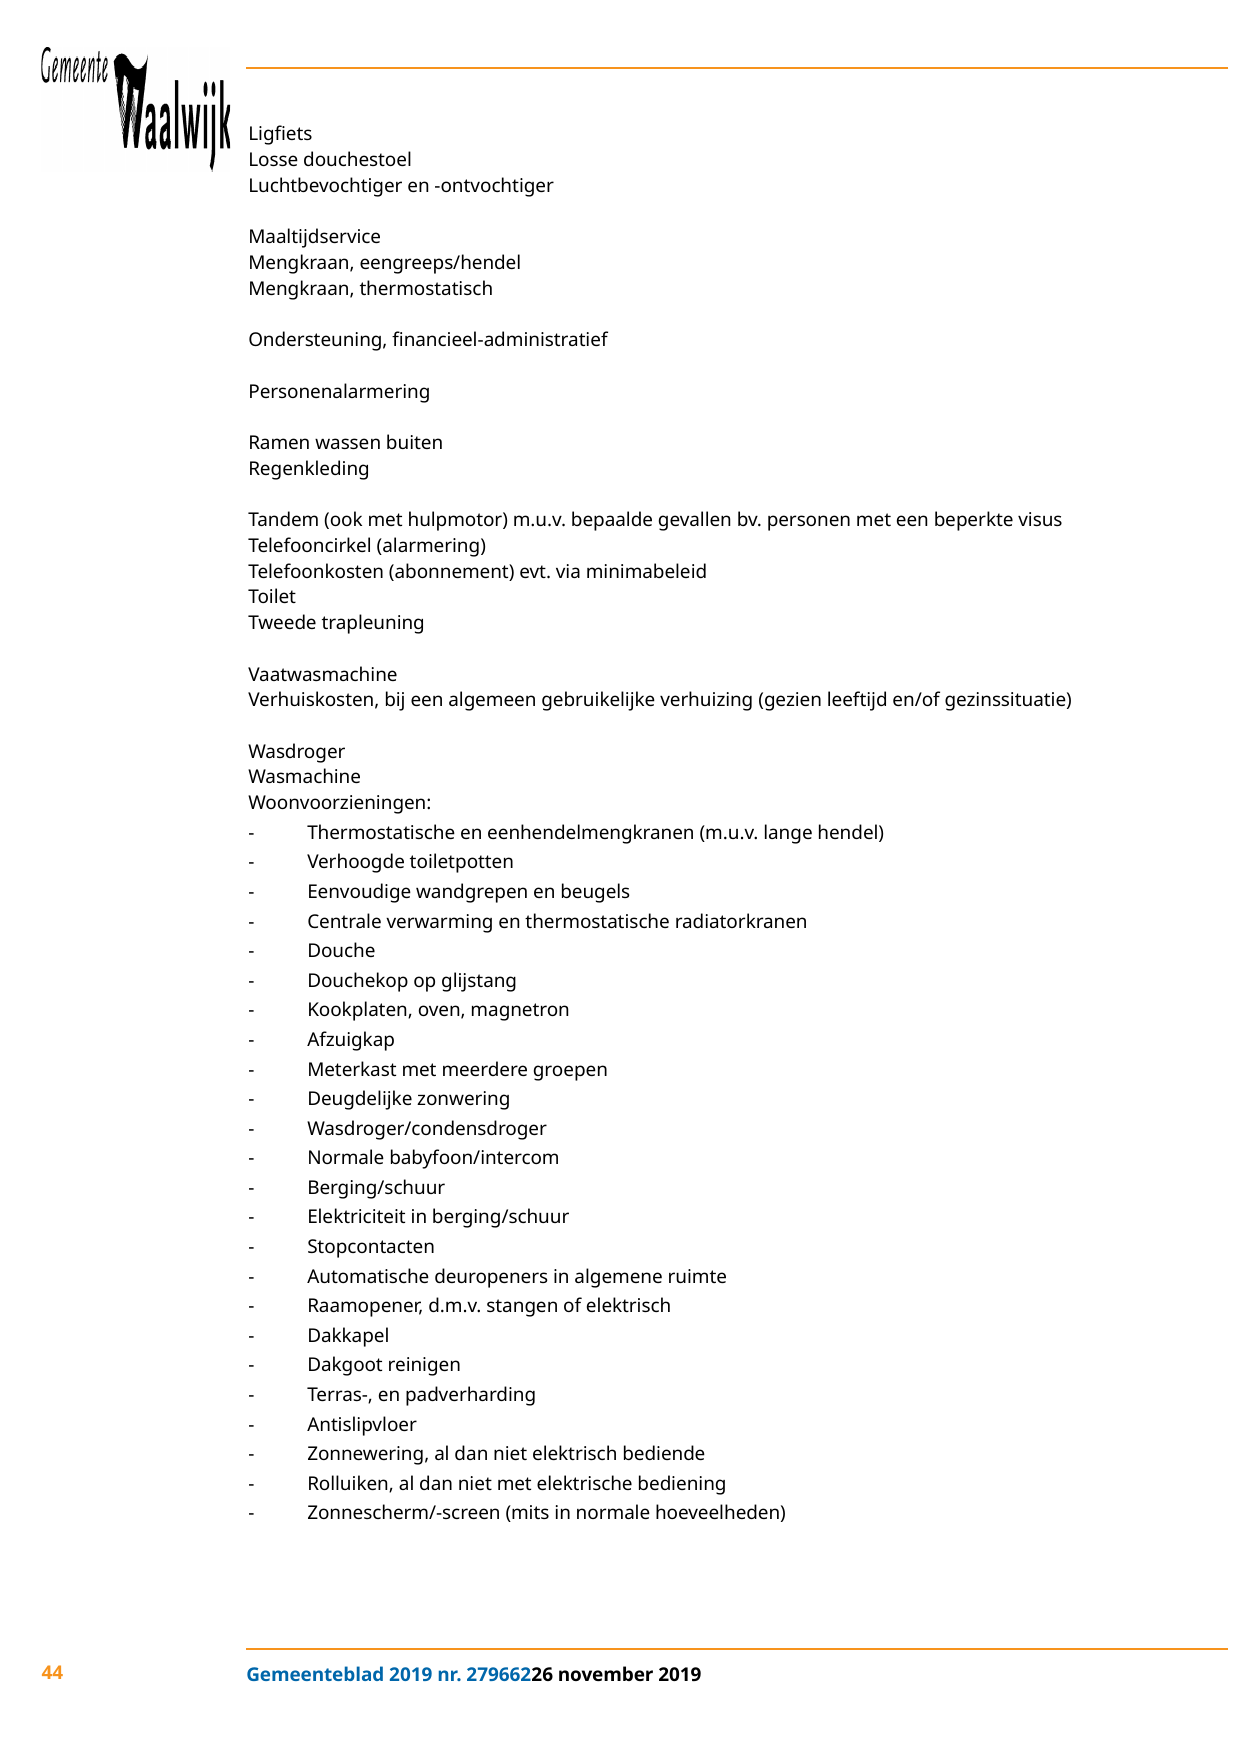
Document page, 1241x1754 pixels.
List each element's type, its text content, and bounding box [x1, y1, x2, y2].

table_cell Toilet [248, 584, 1152, 609]
table_cell Verhuiskosten, bij een algemeen gebruikelijke verhuizing (gezien leeftijd en/of gezinssituatie) [248, 687, 1152, 712]
table_cell Telefooncirkel (alarmering) [248, 532, 1152, 558]
table_cell [248, 481, 1152, 506]
table_cell Wasmachine [248, 764, 1152, 789]
picture [41, 47, 231, 172]
table_cell Wasdroger [248, 738, 1152, 764]
table_cell Personenalarmering [248, 378, 1152, 403]
table_cell [248, 635, 1152, 661]
table_cell [248, 198, 1152, 223]
table_cell [248, 95, 1152, 121]
table_cell [248, 712, 1152, 738]
table_cell [248, 301, 1152, 326]
table_cell Ondersteuning, financieel-administratief [248, 326, 1152, 352]
table_cell Maaltijdservice [248, 224, 1152, 249]
table_cell Mengkraan, thermostatisch [248, 275, 1152, 301]
table_cell Tandem (ook met hulpmotor) m.u.v. bepaalde gevallen bv. personen met een beperkte visus [248, 506, 1152, 532]
table_cell Vaatwasmachine [248, 661, 1152, 687]
table_cell Mengkraan, eengreeps/hendel [248, 249, 1152, 275]
table_cell Luchtbevochtiger en -ontvochtiger [248, 172, 1152, 198]
table_cell Ramen wassen buiten [248, 429, 1152, 455]
table_cell Regenkleding [248, 455, 1152, 481]
table_cell Losse douchestoel [248, 146, 1152, 172]
table_cell Tweede trapleuning [248, 609, 1152, 635]
table_cell Woonvoorzieningen: Thermostatische en eenhendelmengkranen (m.u.v. lange hendel) Verhoogde toiletpotten Eenvoudige wandgrepen en beugels Centrale verwarming en thermostatische radiatorkranen Douche Douchekop op glijstang Kookplaten, oven, magnetron Afzuigkap Meterkast met meerdere groepen Deugdelijke zonwering Wasdroger/condensdroger Normale babyfoon/intercom Berging/schuur Elektriciteit in berging/schuur Stopcontacten Automatische deuropeners in algemene ruimte Raamopener, d.m.v. stangen of elektrisch Dakkapel Dakgoot reinigen Terras-, en padverharding Antislipvloer Zonnewering, al dan niet elektrisch bediende Rolluiken, al dan niet met elektrische bediening Zonnescherm/-screen (mits in normale hoeveelheden) [248, 790, 1152, 1525]
table_cell [248, 352, 1152, 378]
table_cell Ligfiets [248, 121, 1152, 146]
table_cell Telefoonkosten (abonnement) evt. via minimabeleid [248, 558, 1152, 584]
table_cell [248, 404, 1152, 429]
